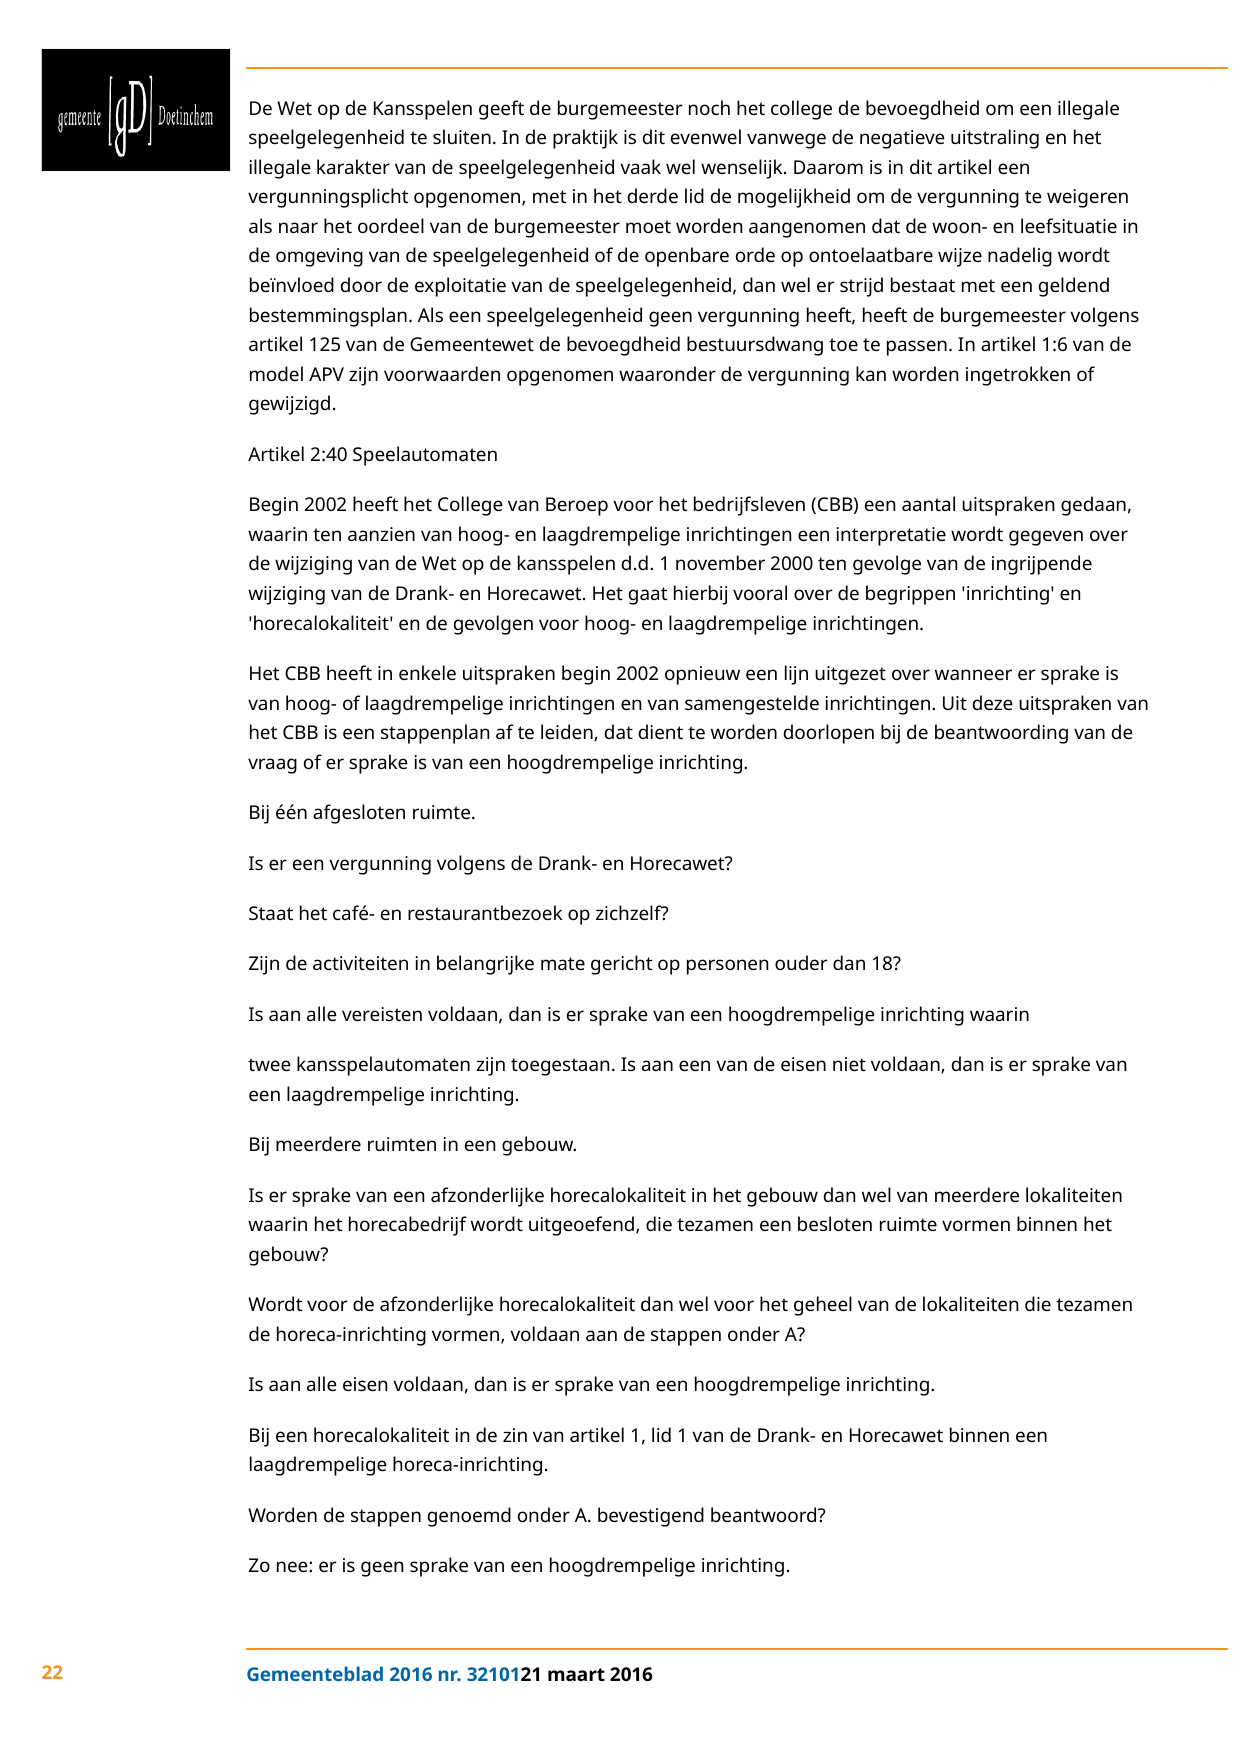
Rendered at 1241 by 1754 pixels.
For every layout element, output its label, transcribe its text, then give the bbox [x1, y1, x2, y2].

text Zo nee: er is geen sprake van een hoogdrempelige inrichting. [248, 1552, 1152, 1578]
text Bij een horecalokaliteit in de zin van artikel 1, lid 1 van de Drank- en Horecawet binnen een laagdrempelige horeca-inrichting. [248, 1422, 1152, 1477]
text Is aan alle vereisten voldaan, dan is er sprake van een hoogdrempelige inrichting waarin [248, 1001, 1152, 1027]
text Is aan alle eisen voldaan, dan is er sprake van een hoogdrempelige inrichting. [248, 1371, 1152, 1397]
text Is er sprake van een afzonderlijke horecalokaliteit in het gebouw dan wel van meerdere lokaliteiten waarin het horecabedrijf wordt uitgeoefend, die tezamen een besloten ruimte vormen binnen het gebouw? [248, 1182, 1152, 1267]
text Artikel 2:40 Speelautomaten [248, 441, 1152, 467]
text Staat het café- en restaurantbezoek op zichzelf? [248, 900, 1152, 926]
text De Wet op de Kansspelen geeft de burgemeester noch het college de bevoegdheid om een illegale speelgelegenheid te sluiten. In de praktijk is dit evenwel vanwege de negatieve uitstraling en het illegale karakter van de speelgelegenheid vaak wel wenselijk. Daarom is in dit artikel een vergunningsplicht opgenomen, met in het derde lid de mogelijkheid om de vergunning te weigeren als naar het oordeel van de burgemeester moet worden aangenomen dat de woon- en leefsituatie in de omgeving van de speelgelegenheid of de openbare orde op ontoelaatbare wijze nadelig wordt beïnvloed door de exploitatie van de speelgelegenheid, dan wel er strijd bestaat met een geldend bestemmingsplan. Als een speelgelegenheid geen vergunning heeft, heeft de burgemeester volgens artikel 125 van de Gemeentewet de bevoegdheid bestuursdwang toe te passen. In artikel 1:6 van de model APV zijn voorwaarden opgenomen waaronder de vergunning kan worden ingetrokken of gewijzigd. [248, 95, 1152, 416]
text Bij meerdere ruimten in een gebouw. [248, 1131, 1152, 1157]
text Is er een vergunning volgens de Drank- en Horecawet? [248, 850, 1152, 876]
text Worden de stappen genoemd onder A. bevestigend beantwoord? [248, 1502, 1152, 1528]
picture [41, 47, 231, 172]
text Bij één afgesloten ruimte. [248, 799, 1152, 825]
text Wordt voor de afzonderlijke horecalokaliteit dan wel voor het geheel van de lokaliteiten die tezamen de horeca-inrichting vormen, voldaan aan de stappen onder A? [248, 1291, 1152, 1347]
text Het CBB heeft in enkele uitspraken begin 2002 opnieuw een lijn uitgezet over wanneer er sprake is van hoog- of laagdrempelige inrichtingen en van samengestelde inrichtingen. Uit deze uitspraken van het CBB is een stappenplan af te leiden, dat dient te worden doorlopen bij de beantwoording van de vraag of er sprake is van een hoogdrempelige inrichting. [248, 660, 1152, 775]
text Begin 2002 heeft het College van Beroep voor het bedrijfsleven (CBB) een aantal uitspraken gedaan, waarin ten aanzien van hoog- en laagdrempelige inrichtingen een interpretatie wordt gegeven over de wijziging van de Wet op de kansspelen d.d. 1 november 2000 ten gevolge van de ingrijpende wijziging van de Drank- en Horecawet. Het gaat hierbij vooral over de begrippen 'inrichting' en 'horecalokaliteit' en de gevolgen voor hoog- en laagdrempelige inrichtingen. [248, 491, 1152, 636]
text Zijn de activiteiten in belangrijke mate gericht op personen ouder dan 18? [248, 951, 1152, 976]
text twee kansspelautomaten zijn toegestaan. Is aan een van de eisen niet voldaan, dan is er sprake van een laagdrempelige inrichting. [248, 1051, 1152, 1107]
